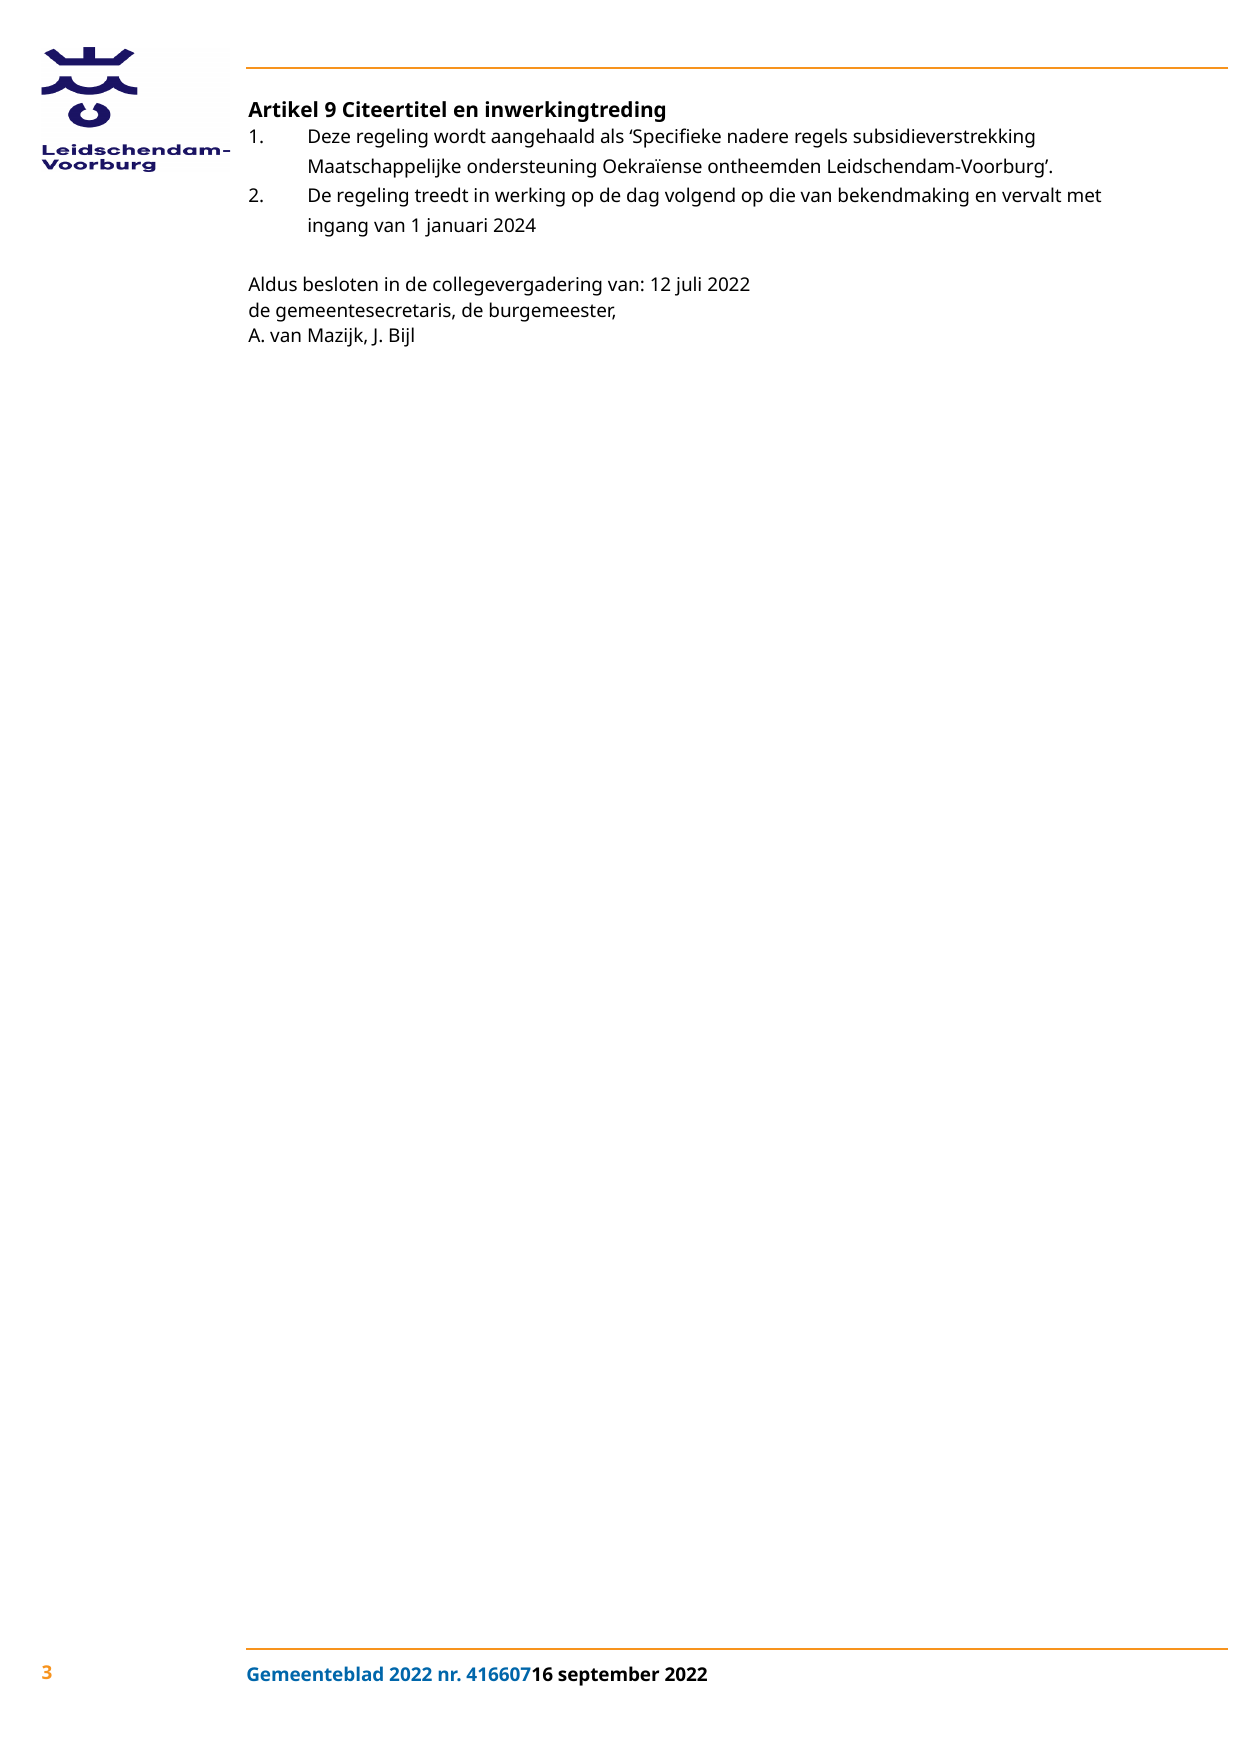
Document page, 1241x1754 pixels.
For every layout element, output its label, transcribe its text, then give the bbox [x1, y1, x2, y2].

text Aldus besloten in de collegevergadering van: 12 juli 2022 [248, 271, 1152, 297]
text A. van Mazijk, J. Bijl [248, 323, 1152, 348]
picture [41, 47, 231, 172]
list De regeling treedt in werking op de dag volgend op die van bekendmaking en vervalt met ingang van 1 januari 2024 [248, 182, 1152, 238]
text Artikel 9 Citeertitel en inwerkingtreding [248, 95, 1152, 123]
text de gemeentesecretaris, de burgemeester, [248, 297, 1152, 323]
list Deze regeling wordt aangehaald als ‘Specifieke nadere regels subsidieverstrekking Maatschappelijke ondersteuning Oekraïense ontheemden Leidschendam-Voorburg’. [248, 123, 1152, 178]
